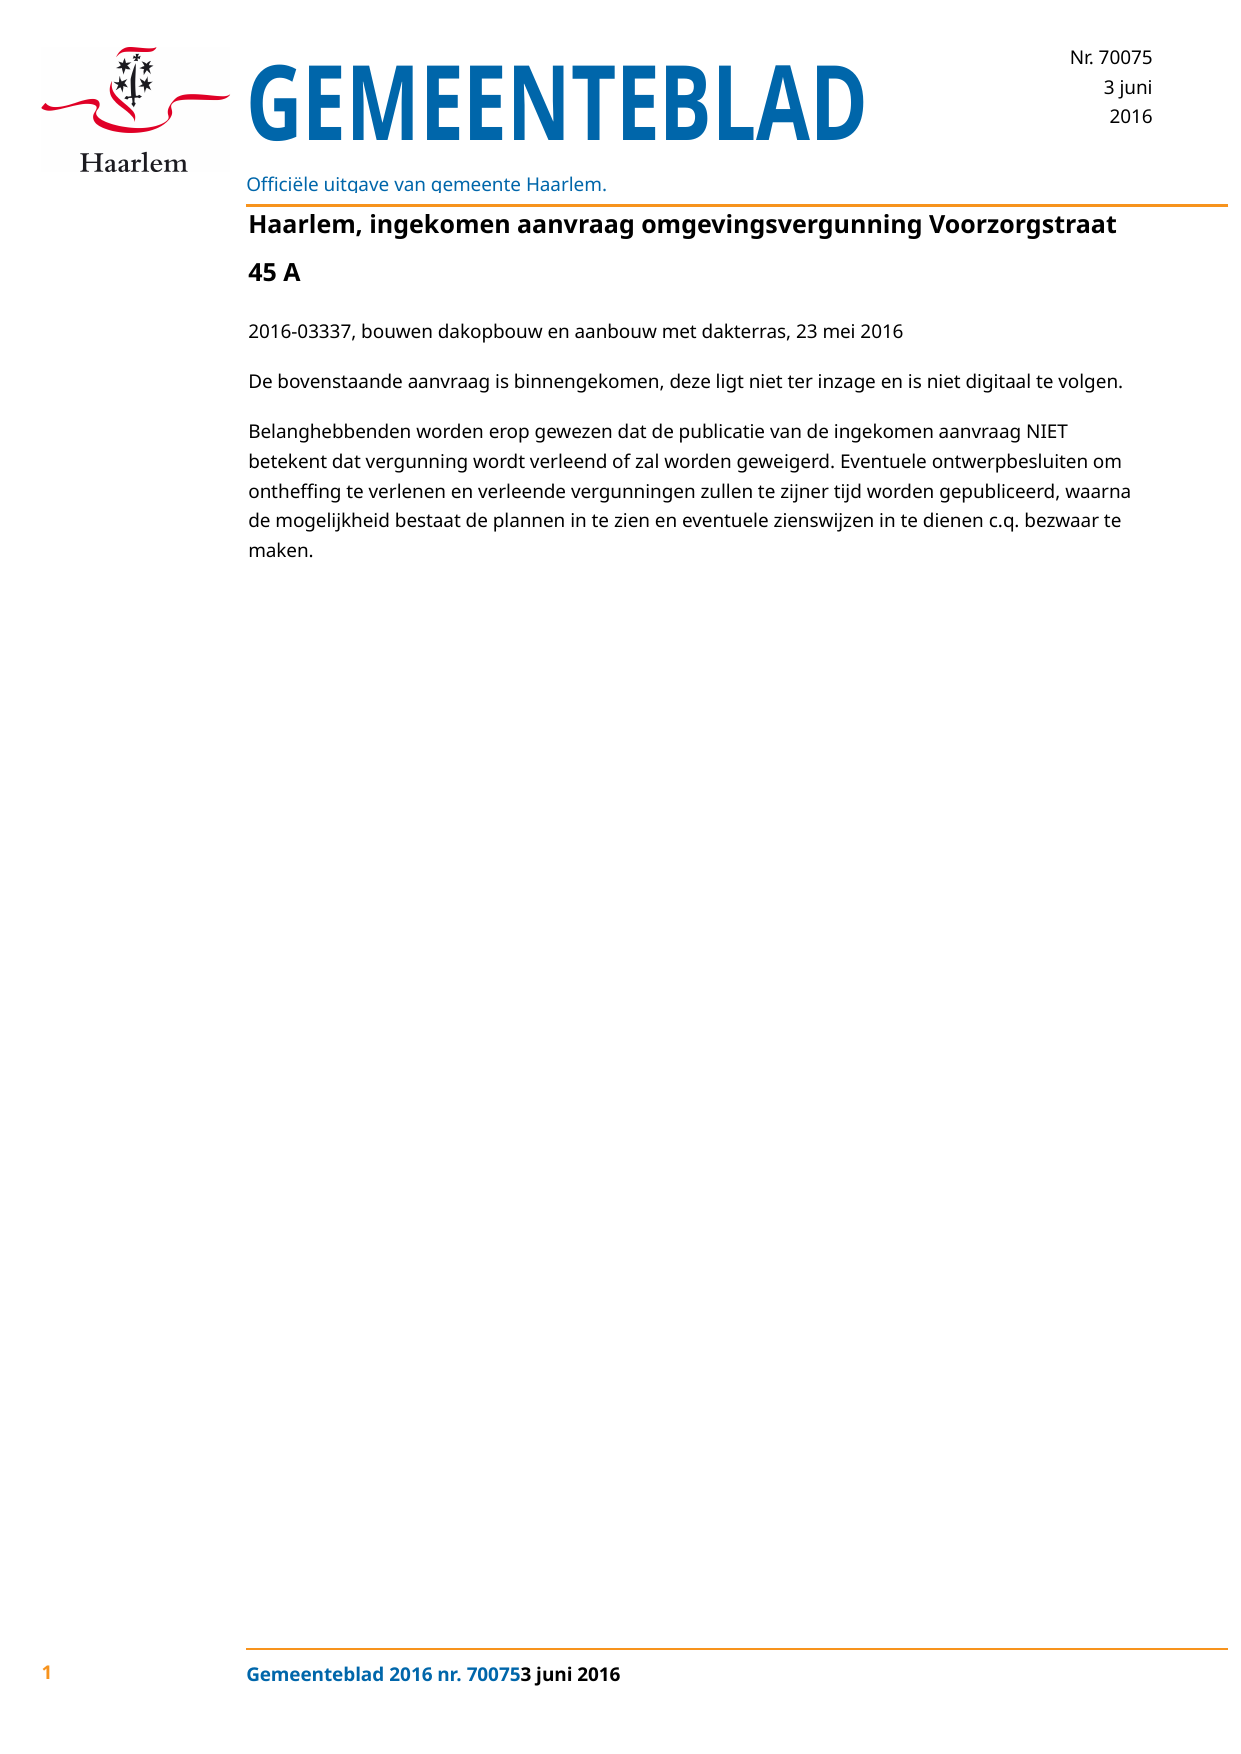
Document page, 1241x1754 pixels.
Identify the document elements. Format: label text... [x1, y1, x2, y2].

picture [41, 47, 231, 172]
text 2016-03337, bouwen dakopbouw en aanbouw met dakterras, 23 mei 2016 [248, 318, 1152, 344]
text De bovenstaande aanvraag is binnengekomen, deze ligt niet ter inzage en is niet digitaal te volgen. [248, 368, 1152, 394]
text Belanghebbenden worden erop gewezen dat de publicatie van de ingekomen aanvraag NIET betekent dat vergunning wordt verleend of zal worden geweigerd. Eventuele ontwerpbesluiten om ontheffing te verlenen en verleende vergunningen zullen te zijner tijd worden gepubliceerd, waarna de mogelijkheid bestaat de plannen in te zien en eventuele zienswijzen in te dienen c.q. bezwaar te maken. [248, 419, 1152, 563]
text Haarlem, ingekomen aanvraag omgevingsvergunning Voorzorgstraat 45 A [248, 207, 1152, 288]
